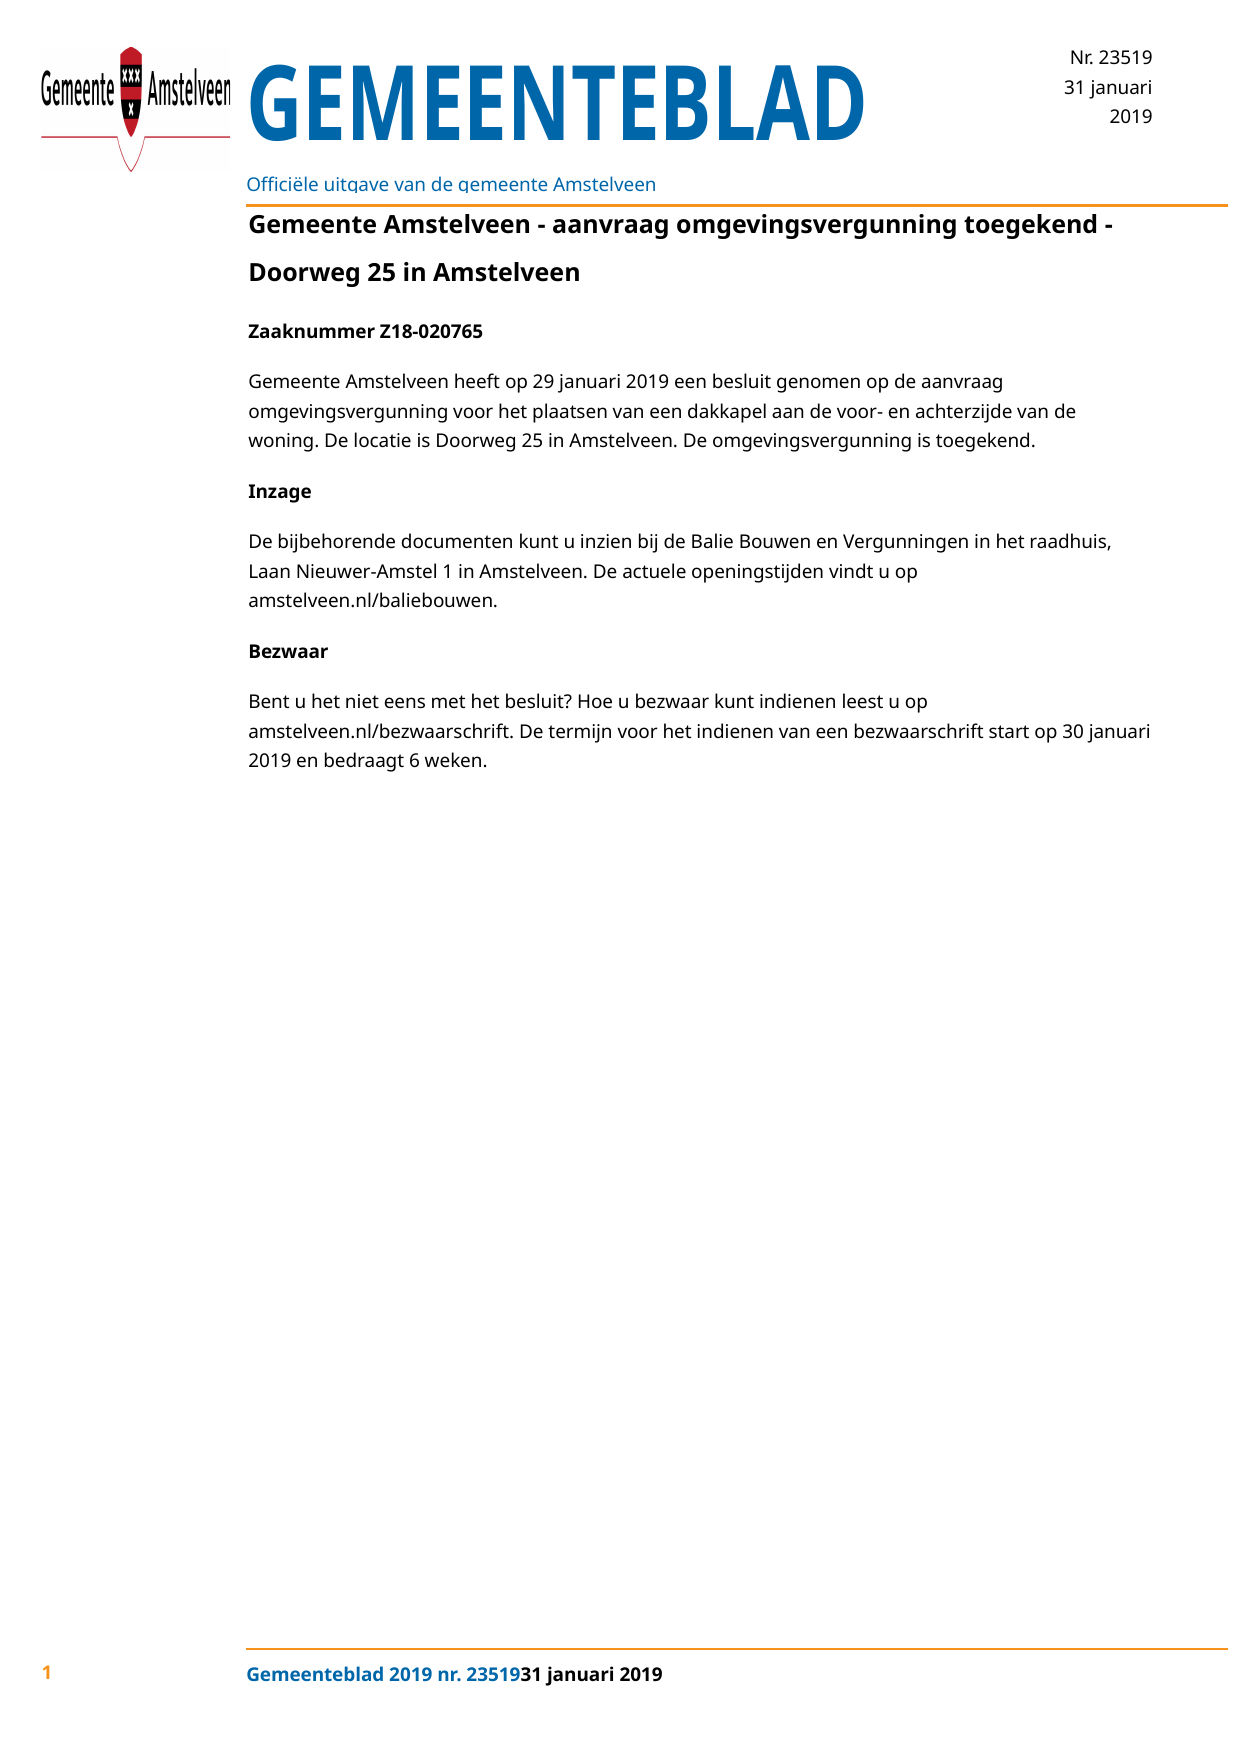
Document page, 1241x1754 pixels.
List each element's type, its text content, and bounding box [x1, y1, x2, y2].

text Bent u het niet eens met het besluit? Hoe u bezwaar kunt indienen leest u op amstelveen.nl/bezwaarschrift. De termijn voor het indienen van een bezwaarschrift start op 30 januari 2019 en bedraagt 6 weken. [248, 688, 1152, 773]
picture [41, 47, 231, 172]
text Gemeente Amstelveen heeft op 29 januari 2019 een besluit genomen op de aanvraag omgevingsvergunning voor het plaatsen van een dakkapel aan de voor- en achterzijde van de woning. De locatie is Doorweg 25 in Amstelveen. De omgevingsvergunning is toegekend. [248, 368, 1152, 453]
text Zaaknummer Z18-020765 [248, 318, 1152, 344]
text Bezwaar [248, 638, 1152, 664]
text De bijbehorende documenten kunt u inzien bij de Balie Bouwen en Vergunningen in het raadhuis, Laan Nieuwer-Amstel 1 in Amstelveen. De actuele openingstijden vindt u op amstelveen.nl/baliebouwen. [248, 528, 1152, 613]
text Gemeente Amstelveen - aanvraag omgevingsvergunning toegekend - Doorweg 25 in Amstelveen [248, 207, 1152, 288]
text Inzage [248, 478, 1152, 504]
